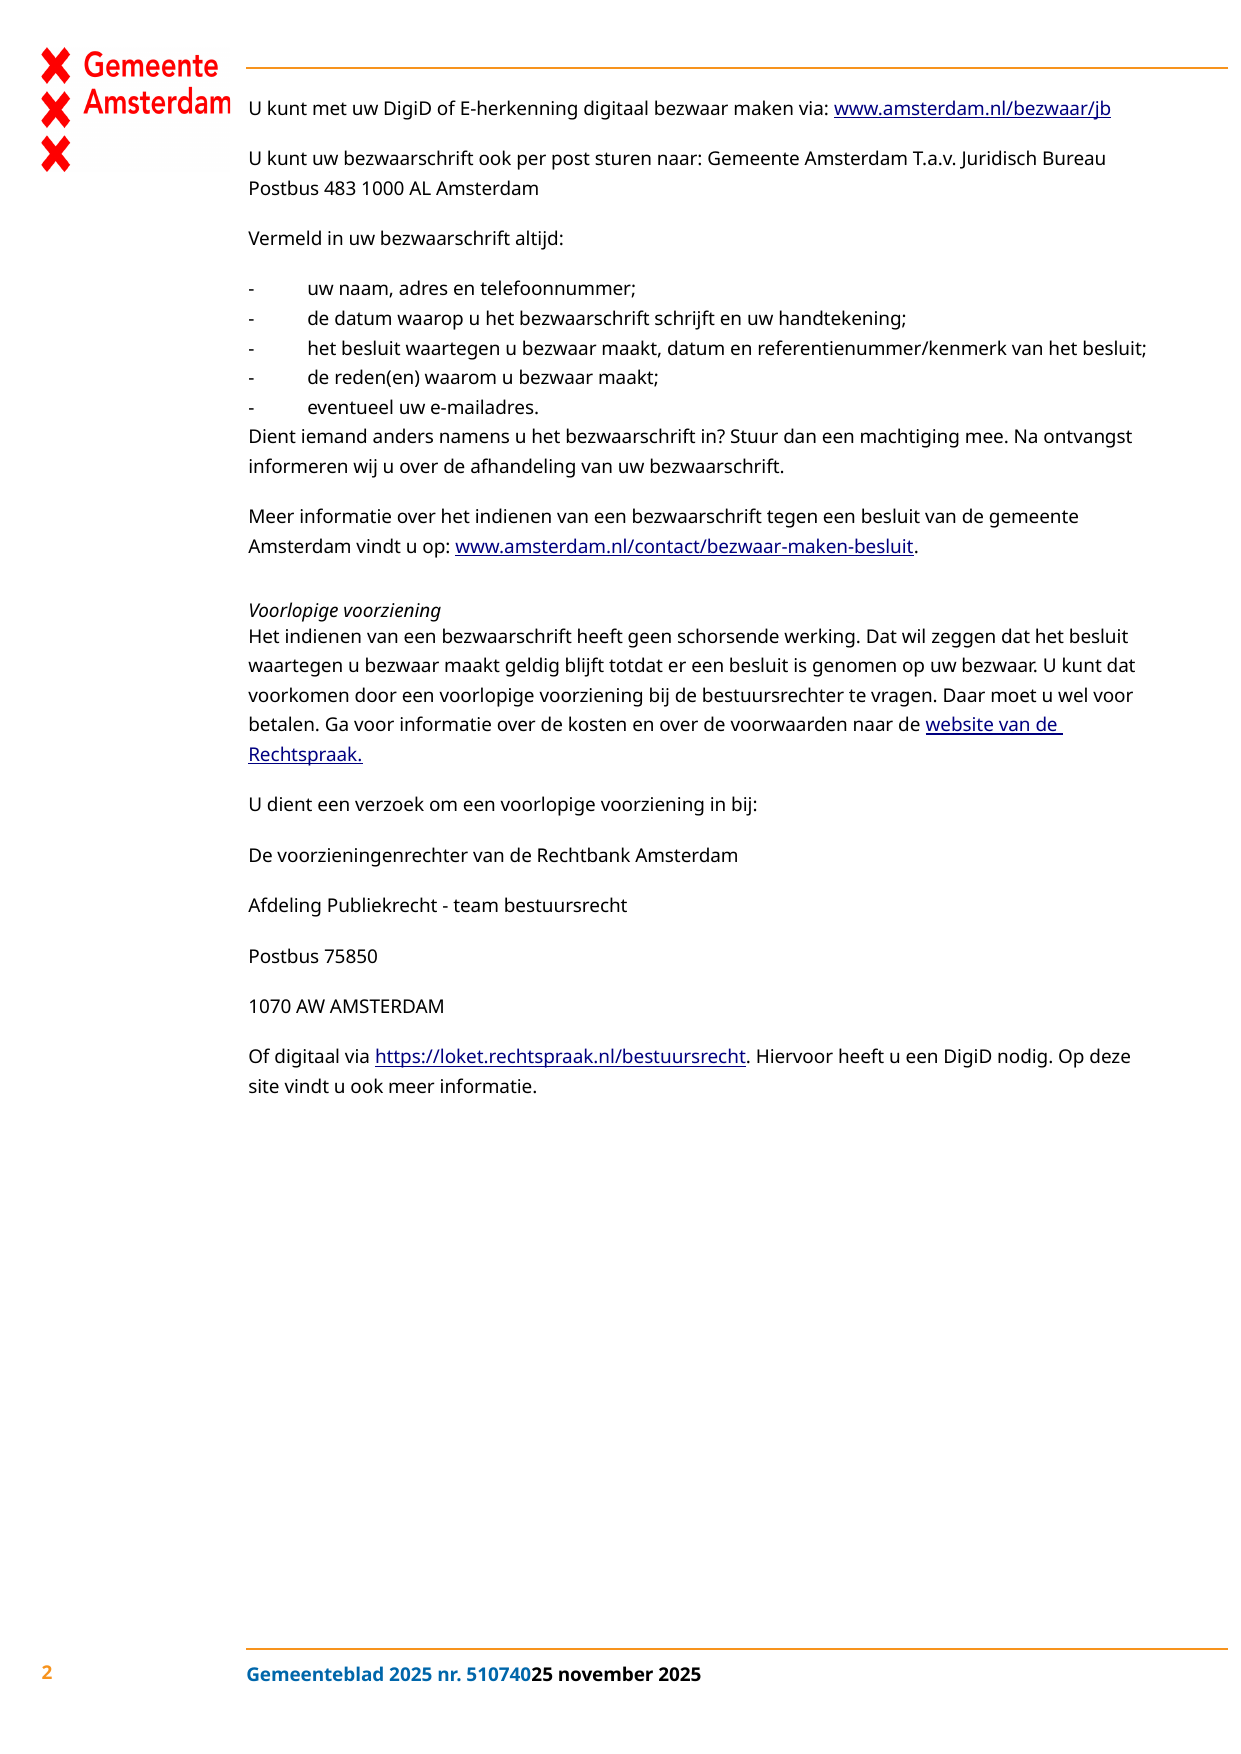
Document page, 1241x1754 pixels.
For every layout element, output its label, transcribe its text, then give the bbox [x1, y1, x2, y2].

list de reden(en) waarom u bezwaar maakt; [248, 364, 1152, 390]
text Meer informatie over het indienen van een bezwaarschrift tegen een besluit van de gemeente Amsterdam vindt u op: www.amsterdam.nl/contact/bezwaar-maken-besluit. [248, 503, 1152, 559]
text U kunt met uw DigiD of E-herkenning digitaal bezwaar maken via: www.amsterdam.nl/bezwaar/jb [248, 95, 1152, 121]
list eventueel uw e-mailadres. [248, 394, 1152, 420]
list de datum waarop u het bezwaarschrift schrijft en uw handtekening; [248, 305, 1152, 331]
text U kunt uw bezwaarschrift ook per post sturen naar: Gemeente Amsterdam T.a.v. Juridisch Bureau Postbus 483 1000 AL Amsterdam [248, 145, 1152, 201]
text Of digitaal via https://loket.rechtspraak.nl/bestuursrecht. Hiervoor heeft u een DigiD nodig. Op deze site vindt u ook meer informatie. [248, 1044, 1152, 1099]
text 1070 AW AMSTERDAM [248, 993, 1152, 1019]
text Vermeld in uw bezwaarschrift altijd: [248, 225, 1152, 251]
text Voorlopige voorziening [248, 597, 1152, 623]
text De voorzieningenrechter van de Rechtbank Amsterdam [248, 842, 1152, 868]
picture [41, 47, 231, 172]
text Dient iemand anders namens u het bezwaarschrift in? Stuur dan een machtiging mee. Na ontvangst informeren wij u over de afhandeling van uw bezwaarschrift. [248, 423, 1152, 479]
text Afdeling Publiekrecht - team bestuursrecht [248, 892, 1152, 918]
list uw naam, adres en telefoonnummer; [248, 276, 1152, 301]
text U dient een verzoek om een voorlopige voorziening in bij: [248, 792, 1152, 817]
list het besluit waartegen u bezwaar maakt, datum en referentienummer/kenmerk van het besluit; [248, 335, 1152, 361]
text Het indienen van een bezwaarschrift heeft geen schorsende werking. Dat wil zeggen dat het besluit waartegen u bezwaar maakt geldig blijft totdat er een besluit is genomen op uw bezwaar. U kunt dat voorkomen door een voorlopige voorziening bij de bestuursrechter te vragen. Daar moet u wel voor betalen. Ga voor informatie over de kosten en over de voorwaarden naar de website van de Rechtspraak. [248, 623, 1152, 767]
text Postbus 75850 [248, 943, 1152, 968]
